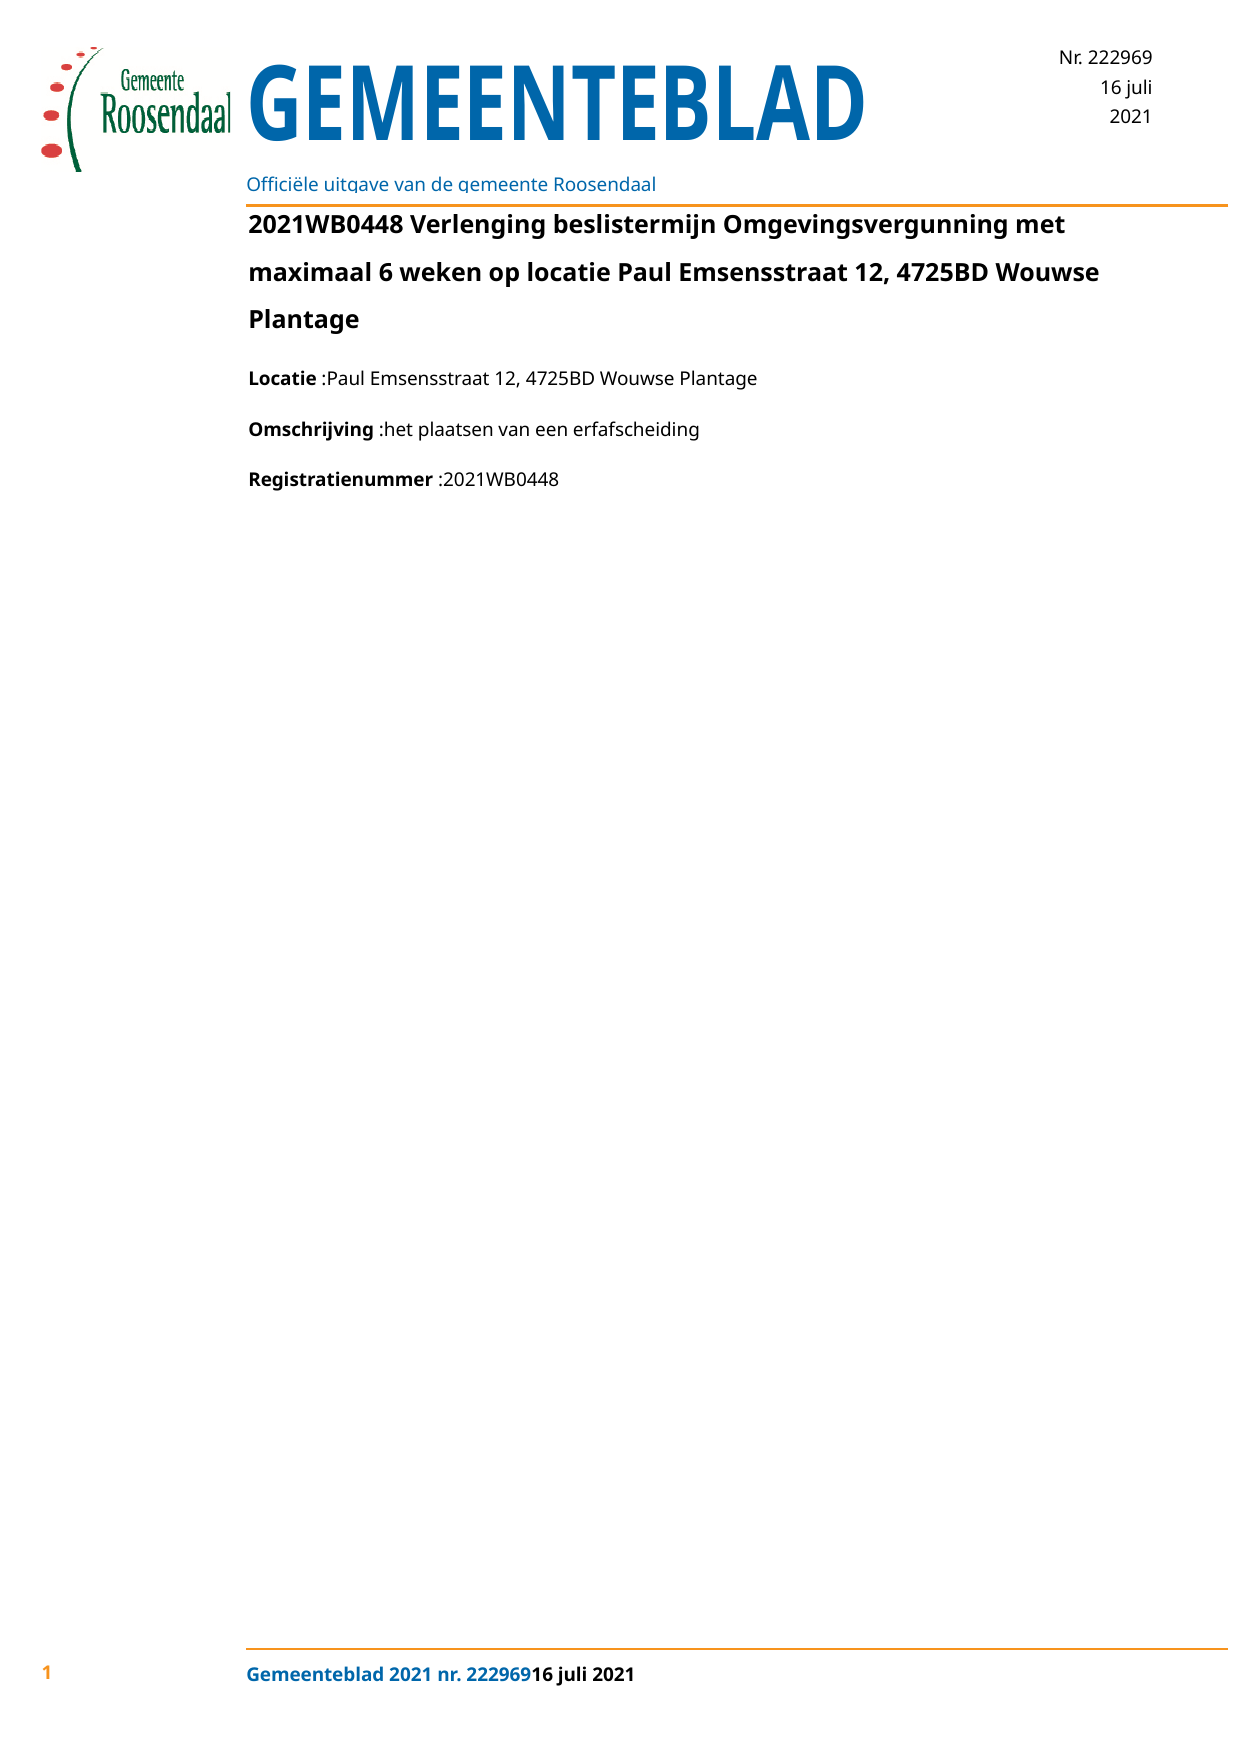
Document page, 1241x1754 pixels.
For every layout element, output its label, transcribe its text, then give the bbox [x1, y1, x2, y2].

picture [41, 47, 231, 172]
text Omschrijving :het plaatsen van een erfafscheiding [248, 416, 1152, 442]
text 2021WB0448 Verlenging beslistermijn Omgevingsvergunning met maximaal 6 weken op locatie Paul Emsensstraat 12, 4725BD Wouwse Plantage [248, 207, 1152, 336]
text Registratienummer :2021WB0448 [248, 466, 1152, 492]
text Locatie :Paul Emsensstraat 12, 4725BD Wouwse Plantage [248, 366, 1152, 391]
